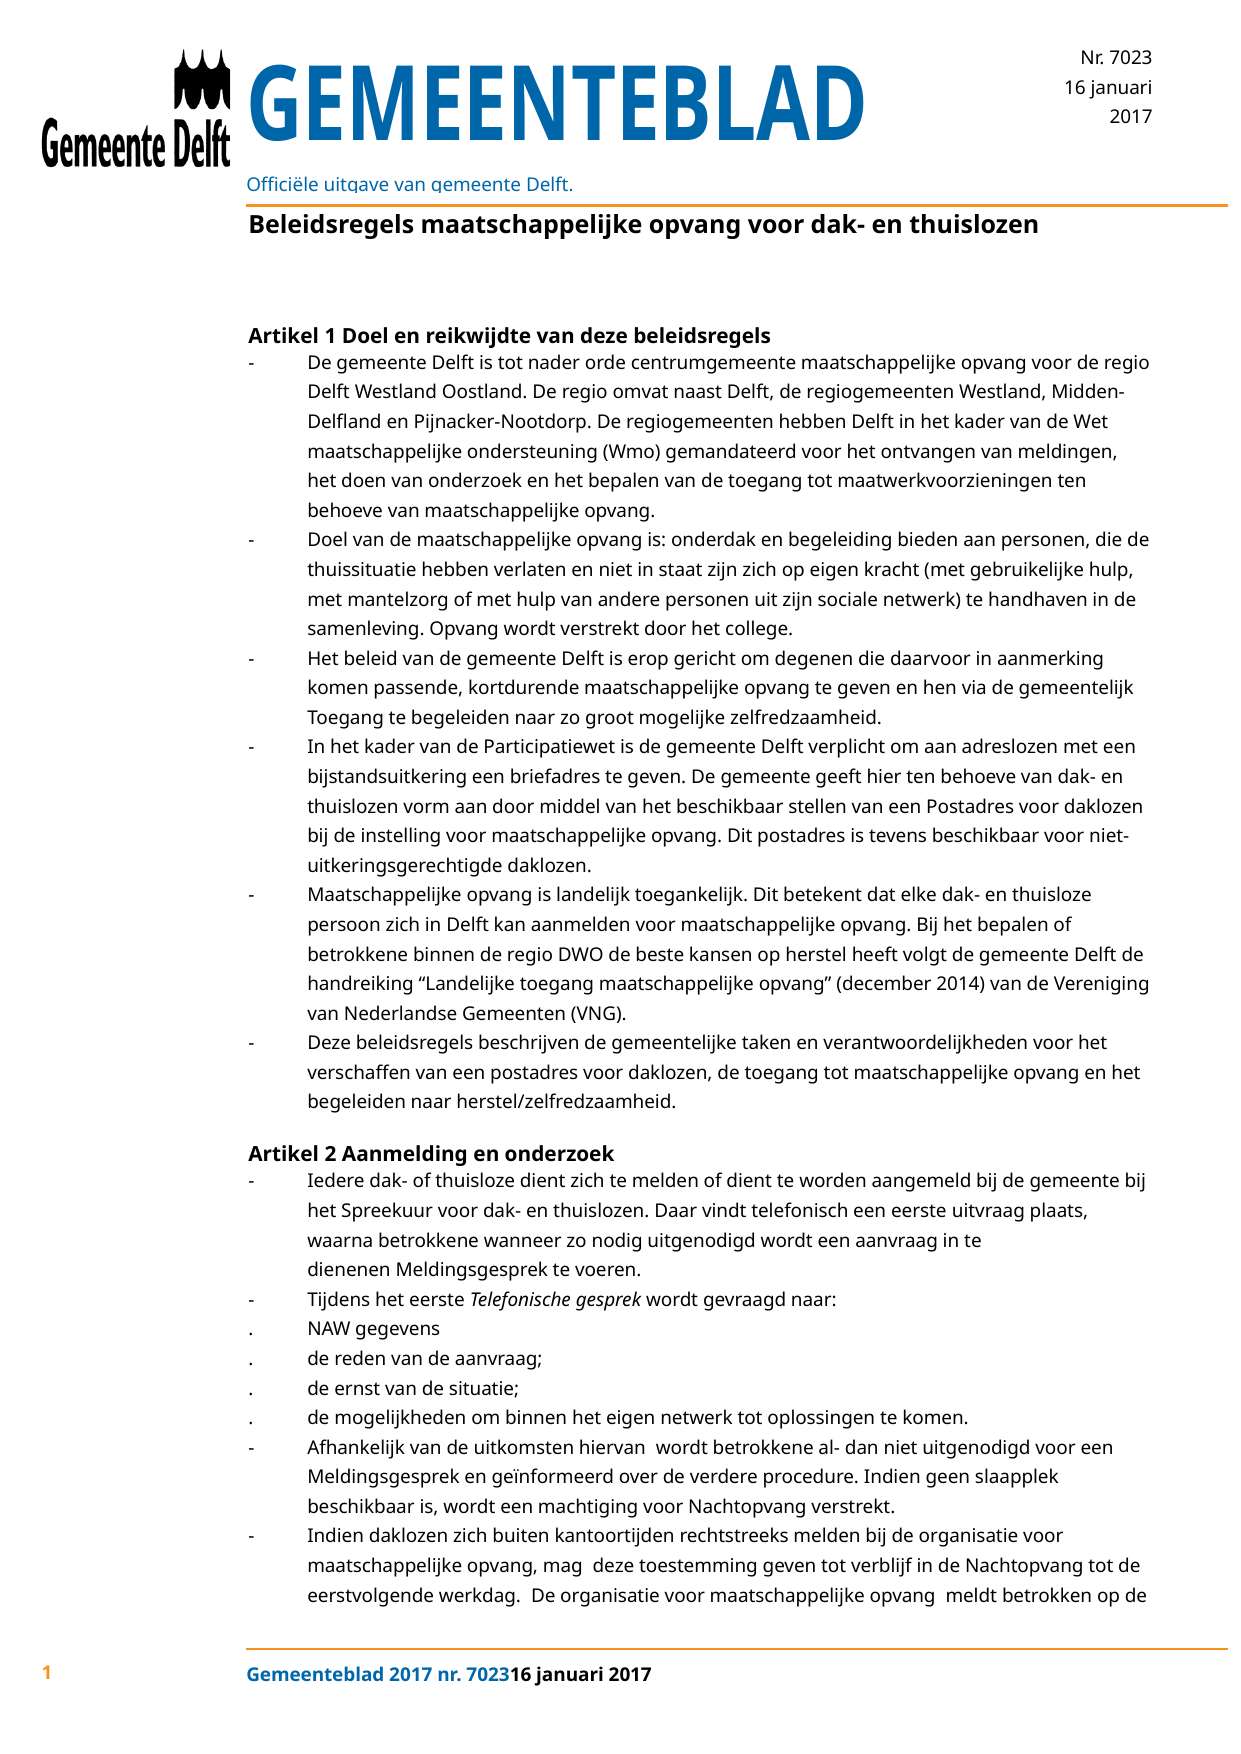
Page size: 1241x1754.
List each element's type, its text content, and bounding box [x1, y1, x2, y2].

list Afhankelijk van de uitkomsten hiervan wordt betrokkene al- dan niet uitgenodigd voor een Meldingsgesprek en geïnformeerd over de verdere procedure. Indien geen slaapplek beschikbaar is, wordt een machtiging voor Nachtopvang verstrekt. [248, 1434, 1152, 1519]
list Iedere dak- of thuisloze dient zich te melden of dient te worden aangemeld bij de gemeente bij het Spreekuur voor dak- en thuislozen. Daar vindt telefonisch een eerste uitvraag plaats, waarna betrokkene wanneer zo nodig uitgenodigd wordt een aanvraag in te dienenen Meldingsgesprek te voeren. [248, 1168, 1152, 1282]
list Deze beleidsregels beschrijven de gemeentelijke taken en verantwoordelijkheden voor het verschaffen van een postadres voor daklozen, de toegang tot maatschappelijke opvang en het begeleiden naar herstel/zelfredzaamheid. [248, 1029, 1152, 1114]
list de ernst van de situatie; [248, 1375, 1152, 1400]
list Maatschappelijke opvang is landelijk toegankelijk. Dit betekent dat elke dak- en thuisloze persoon zich in Delft kan aanmelden voor maatschappelijke opvang. Bij het bepalen of betrokkene binnen de regio DWO de beste kansen op herstel heeft volgt de gemeente Delft de handreiking “Landelijke toegang maatschappelijke opvang” (december 2014) van de Vereniging van Nederlandse Gemeenten (VNG). [248, 882, 1152, 1026]
list Tijdens het eerste Telefonische gesprek wordt gevraagd naar: [248, 1286, 1152, 1312]
list Het beleid van de gemeente Delft is erop gericht om degenen die daarvoor in aanmerking komen passende, kortdurende maatschappelijke opvang te geven en hen via de gemeentelijk Toegang te begeleiden naar zo groot mogelijke zelfredzaamheid. [248, 645, 1152, 730]
list Indien daklozen zich buiten kantoortijden rechtstreeks melden bij de organisatie voor maatschappelijke opvang, mag deze toestemming geven tot verblijf in de Nachtopvang tot de eerstvolgende werkdag. De organisatie voor maatschappelijke opvang meldt betrokken op de [248, 1523, 1152, 1607]
list NAW gegevens [248, 1316, 1152, 1341]
picture [41, 47, 231, 172]
list de mogelijkheden om binnen het eigen netwerk tot oplossingen te komen. [248, 1404, 1152, 1430]
text Beleidsregels maatschappelijke opvang voor dak- en thuislozen [248, 207, 1152, 241]
list de reden van de aanvraag; [248, 1345, 1152, 1371]
text Artikel 2 Aanmelding en onderzoek [248, 1139, 1152, 1168]
list In het kader van de Participatiewet is de gemeente Delft verplicht om aan adreslozen met een bijstandsuitkering een briefadres te geven. De gemeente geeft hier ten behoeve van dak- en thuislozen vorm aan door middel van het beschikbaar stellen van een Postadres voor daklozen bij de instelling voor maatschappelijke opvang. Dit postadres is tevens beschikbaar voor niet-uitkeringsgerechtigde daklozen. [248, 734, 1152, 878]
text Artikel 1 Doel en reikwijdte van deze beleidsregels [248, 321, 1152, 349]
list Doel van de maatschappelijke opvang is: onderdak en begeleiding bieden aan personen, die de thuissituatie hebben verlaten en niet in staat zijn zich op eigen kracht (met gebruikelijke hulp, met mantelzorg of met hulp van andere personen uit zijn sociale netwerk) te handhaven in de samenleving. Opvang wordt verstrekt door het college. [248, 527, 1152, 641]
list De gemeente Delft is tot nader orde centrumgemeente maatschappelijke opvang voor de regio Delft Westland Oostland. De regio omvat naast Delft, de regiogemeenten Westland, Midden-Delfland en Pijnacker-Nootdorp. De regiogemeenten hebben Delft in het kader van de Wet maatschappelijke ondersteuning (Wmo) gemandateerd voor het ontvangen van meldingen, het doen van onderzoek en het bepalen van de toegang tot maatwerkvoorzieningen ten behoeve van maatschappelijke opvang. [248, 349, 1152, 523]
